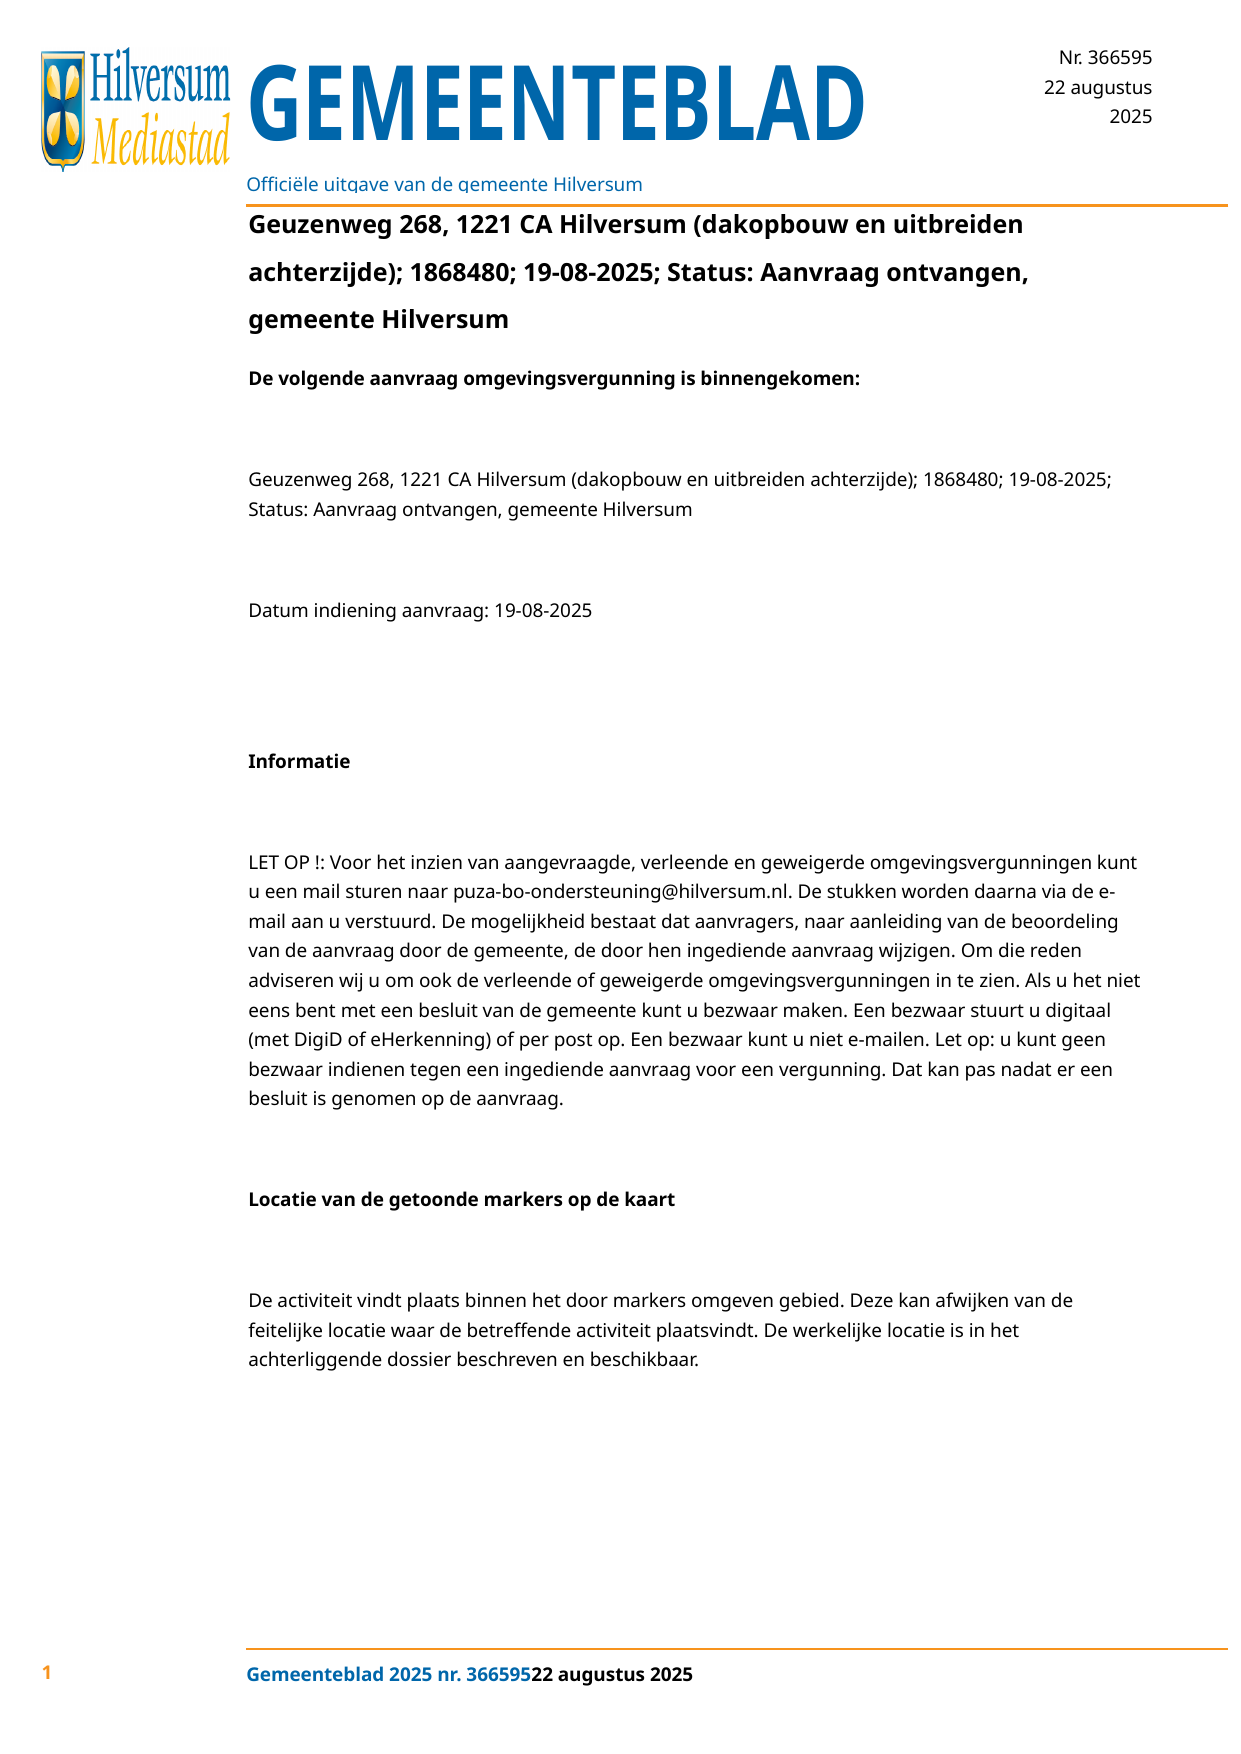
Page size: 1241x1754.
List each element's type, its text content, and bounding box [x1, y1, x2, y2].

text LET OP !: Voor het inzien van aangevraagde, verleende en geweigerde omgevingsvergunningen kunt u een mail sturen naar puza-bo-ondersteuning@hilversum.nl. De stukken worden daarna via de e-mail aan u verstuurd. De mogelijkheid bestaat dat aanvragers, naar aanleiding van de beoordeling van de aanvraag door de gemeente, de door hen ingediende aanvraag wijzigen. Om die reden adviseren wij u om ook de verleende of geweigerde omgevingsvergunningen in te zien. Als u het niet eens bent met een besluit van de gemeente kunt u bezwaar maken. Een bezwaar stuurt u digitaal (met DigiD of eHerkenning) of per post op. Een bezwaar kunt u niet e-mailen. Let op: u kunt geen bezwaar indienen tegen een ingediende aanvraag voor een vergunning. Dat kan pas nadat er een besluit is genomen op de aanvraag. [248, 849, 1152, 1111]
text De activiteit vindt plaats binnen het door markers omgeven gebied. Deze kan afwijken van de feitelijke locatie waar de betreffende activiteit plaatsvindt. De werkelijke locatie is in het achterliggende dossier beschreven en beschikbaar. [248, 1287, 1152, 1372]
text Datum indiening aanvraag: 19-08-2025 [248, 597, 1152, 622]
text Geuzenweg 268, 1221 CA Hilversum (dakopbouw en uitbreiden achterzijde); 1868480; 19-08-2025; Status: Aanvraag ontvangen, gemeente Hilversum [248, 466, 1152, 522]
text Informatie [248, 748, 1152, 774]
picture [41, 47, 231, 172]
text Geuzenweg 268, 1221 CA Hilversum (dakopbouw en uitbreiden achterzijde); 1868480; 19-08-2025; Status: Aanvraag ontvangen, gemeente Hilversum [248, 207, 1152, 336]
text Locatie van de getoonde markers op de kaart [248, 1186, 1152, 1212]
text De volgende aanvraag omgevingsvergunning is binnengekomen: [248, 366, 1152, 391]
